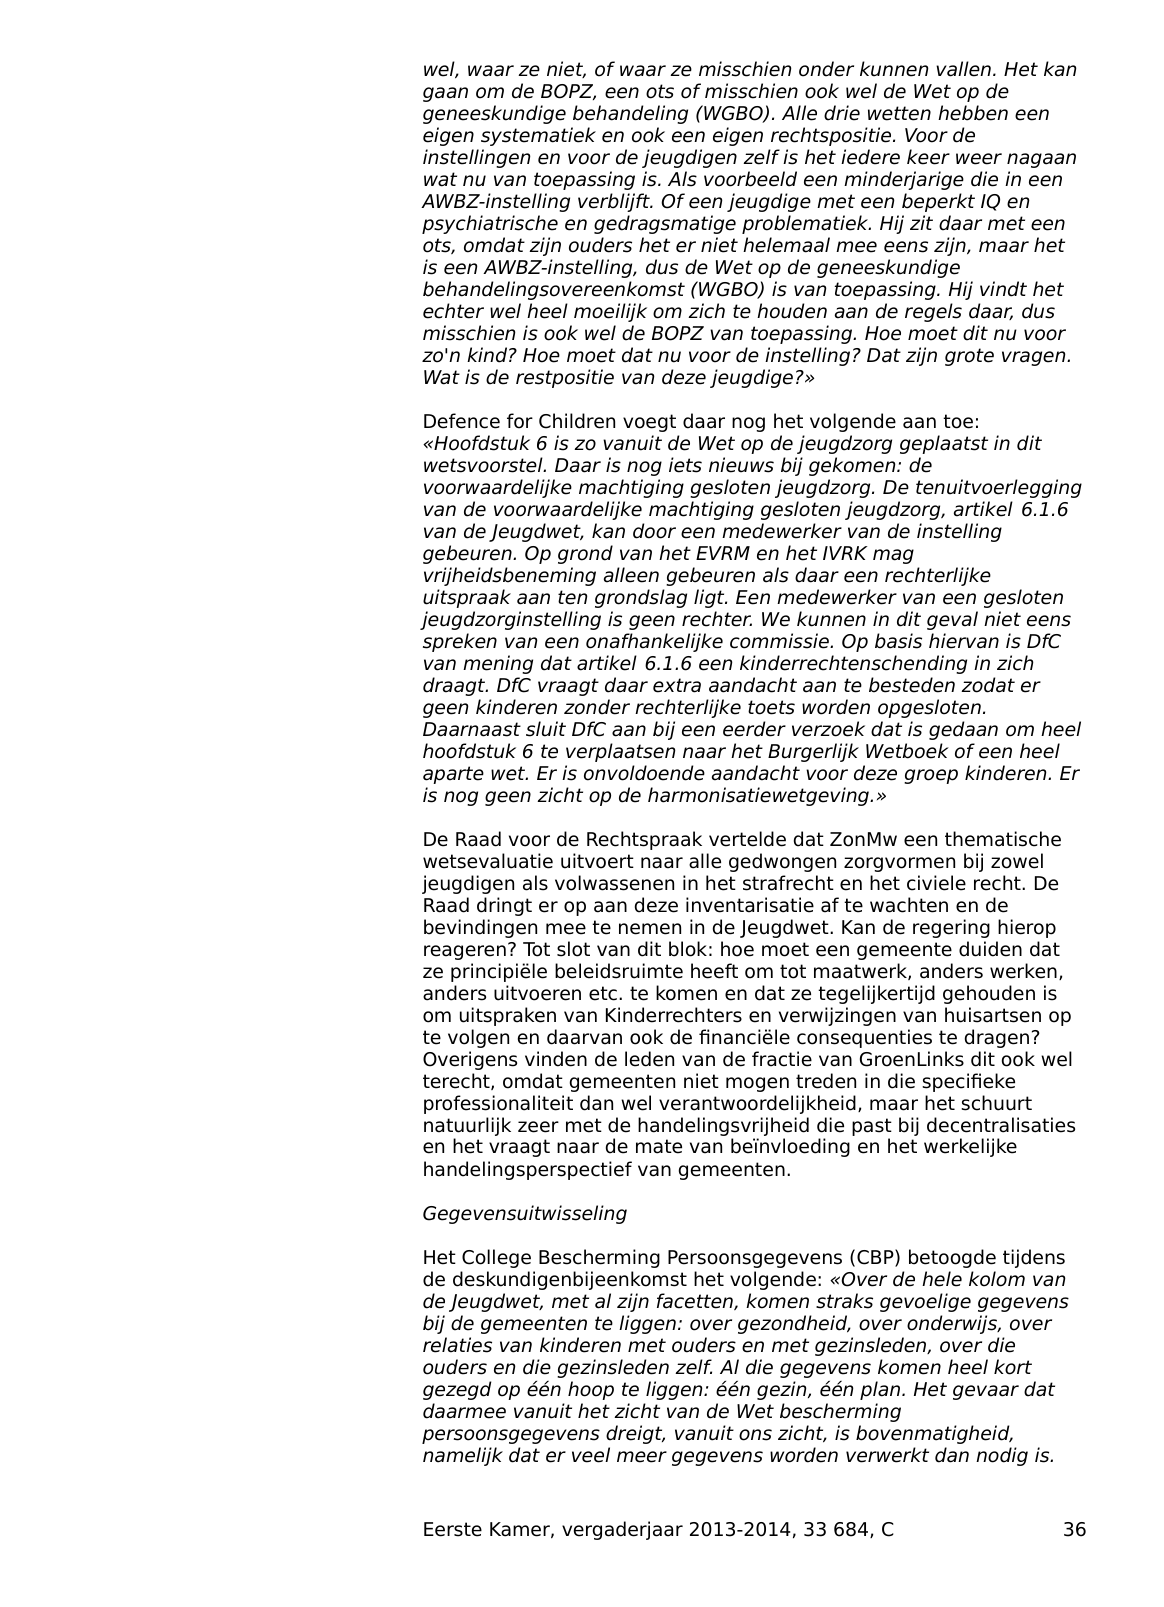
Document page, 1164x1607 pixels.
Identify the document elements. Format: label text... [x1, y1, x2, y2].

text Daarnaast sluit DfC aan bij een eerder verzoek dat is gedaan om heel hoofdstuk 6 te verplaatsen naar het Burgerlijk Wetboek of een heel aparte wet. Er is onvoldoende aandacht voor deze groep kinderen. Er is nog geen zicht op de harmonisatiewetgeving.» [422, 719, 1087, 807]
subtitle Gegevensuitwisseling [422, 1203, 1087, 1224]
text wel, waar ze niet, of waar ze misschien onder kunnen vallen. Het kan gaan om de BOPZ, een ots of misschien ook wel de Wet op de geneeskundige behandeling (WGBO). Alle drie wetten hebben een eigen systematiek en ook een eigen rechtspositie. Voor de instellingen en voor de jeugdigen zelf is het iedere keer weer nagaan wat nu van toepassing is. Als voorbeeld een minderjarige die in een AWBZ-instelling verblijft. Of een jeugdige met een beperkt IQ en psychiatrische en gedragsmatige problematiek. Hij zit daar met een ots, omdat zijn ouders het er niet helemaal mee eens zijn, maar het is een AWBZ-instelling, dus de Wet op de geneeskundige behandelingsovereenkomst (WGBO) is van toepassing. Hij vindt het echter wel heel moeilijk om zich te houden aan de regels daar, dus misschien is ook wel de BOPZ van toepassing. Hoe moet dit nu voor zo'n kind? Hoe moet dat nu voor de instelling? Dat zijn grote vragen. Wat is de restpositie van deze jeugdige?» [422, 59, 1087, 389]
text Het College Bescherming Persoonsgegevens (CBP) betoogde tijdens de deskundigenbijeenkomst het volgende: «Over de hele kolom van de Jeugdwet, met al zijn facetten, komen straks gevoelige gegevens bij de gemeenten te liggen: over gezondheid, over onderwijs, over relaties van kinderen met ouders en met gezinsleden, over die ouders en die gezinsleden zelf. Al die gegevens komen heel kort gezegd op één hoop te liggen: één gezin, één plan. Het gevaar dat daarmee vanuit het zicht van de Wet bescherming persoonsgegevens dreigt, vanuit ons zicht, is bovenmatigheid, namelijk dat er veel meer gegevens worden verwerkt dan nodig is. [422, 1247, 1087, 1467]
text Defence for Children voegt daar nog het volgende aan toe: «Hoofdstuk 6 is zo vanuit de Wet op de jeugdzorg geplaatst in dit wetsvoorstel. Daar is nog iets nieuws bij gekomen: de voorwaardelijke machtiging gesloten jeugdzorg. De tenuitvoerlegging van de voorwaardelijke machtiging gesloten jeugdzorg, artikel 6.1.6 van de Jeugdwet, kan door een medewerker van de instelling gebeuren. Op grond van het EVRM en het IVRK mag vrijheidsbeneming alleen gebeuren als daar een rechterlijke uitspraak aan ten grondslag ligt. Een medewerker van een gesloten jeugdzorginstelling is geen rechter. We kunnen in dit geval niet eens spreken van een onafhankelijke commissie. Op basis hiervan is DfC van mening dat artikel 6.1.6 een kinderrechtenschending in zich draagt. DfC vraagt daar extra aandacht aan te besteden zodat er geen kinderen zonder rechterlijke toets worden opgesloten. [422, 411, 1087, 719]
text De Raad voor de Rechtspraak vertelde dat ZonMw een thematische wetsevaluatie uitvoert naar alle gedwongen zorgvormen bij zowel jeugdigen als volwassenen in het strafrecht en het civiele recht. De Raad dringt er op aan deze inventarisatie af te wachten en de bevindingen mee te nemen in de Jeugdwet. Kan de regering hierop reageren? Tot slot van dit blok: hoe moet een gemeente duiden dat ze principiële beleidsruimte heeft om tot maatwerk, anders werken, anders uitvoeren etc. te komen en dat ze tegelijkertijd gehouden is om uitspraken van Kinderrechters en verwijzingen van huisartsen op te volgen en daarvan ook de financiële consequenties te dragen? Overigens vinden de leden van de fractie van GroenLinks dit ook wel terecht, omdat gemeenten niet mogen treden in die specifieke professionaliteit dan wel verantwoordelijkheid, maar het schuurt natuurlijk zeer met de handelingsvrijheid die past bij decentralisaties en het vraagt naar de mate van beïnvloeding en het werkelijke handelingsperspectief van gemeenten. [422, 829, 1087, 1180]
